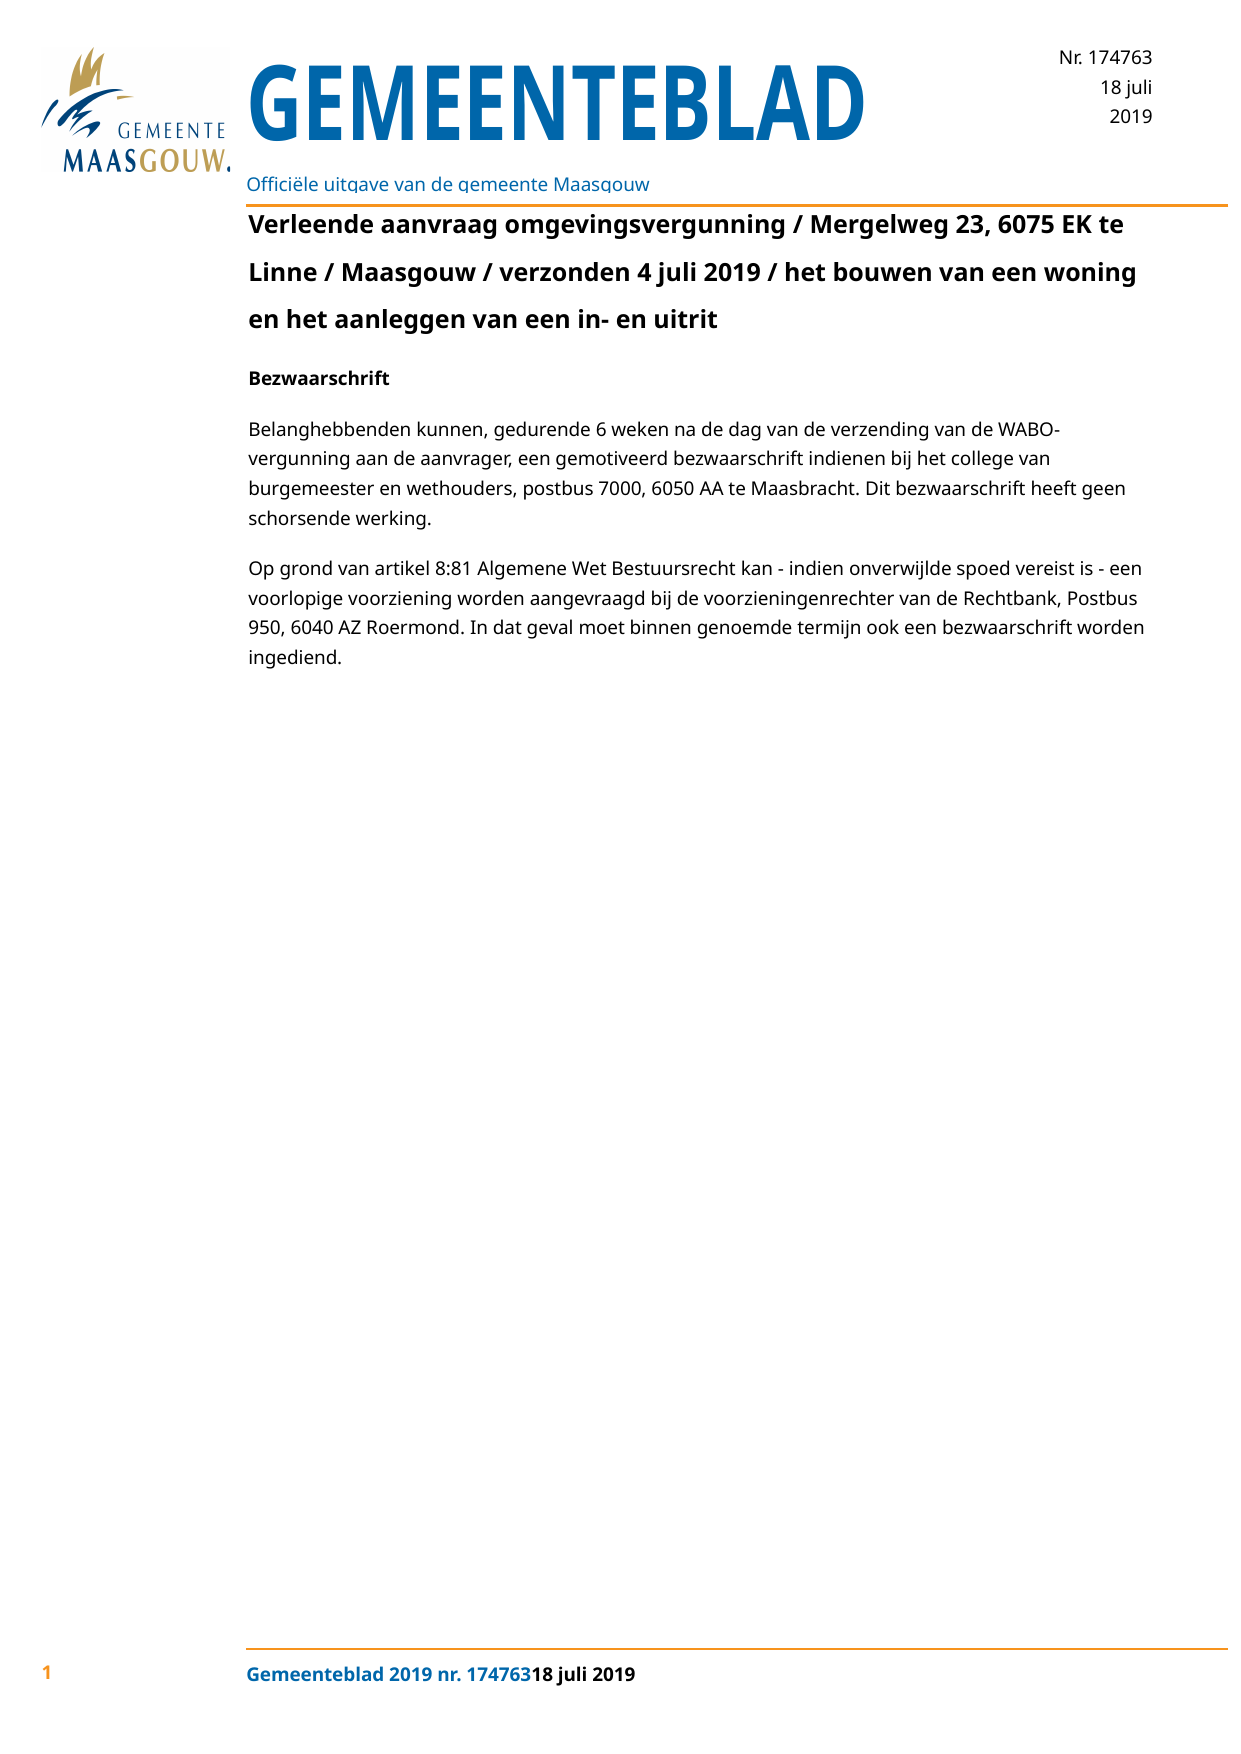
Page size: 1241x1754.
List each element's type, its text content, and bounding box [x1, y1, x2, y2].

text Verleende aanvraag omgevingsvergunning / Mergelweg 23, 6075 EK te Linne / Maasgouw / verzonden 4 juli 2019 / het bouwen van een woning en het aanleggen van een in- en uitrit [248, 207, 1152, 336]
picture [41, 47, 231, 172]
text Op grond van artikel 8:81 Algemene Wet Bestuursrecht kan - indien onverwijlde spoed vereist is - een voorlopige voorziening worden aangevraagd bij de voorzieningenrechter van de Rechtbank, Postbus 950, 6040 AZ Roermond. In dat geval moet binnen genoemde termijn ook een bezwaarschrift worden ingediend. [248, 555, 1152, 669]
text Belanghebbenden kunnen, gedurende 6 weken na de dag van de verzending van de WABO-vergunning aan de aanvrager, een gemotiveerd bezwaarschrift indienen bij het college van burgemeester en wethouders, postbus 7000, 6050 AA te Maasbracht. Dit bezwaarschrift heeft geen schorsende werking. [248, 416, 1152, 530]
text Bezwaarschrift [248, 366, 1152, 391]
